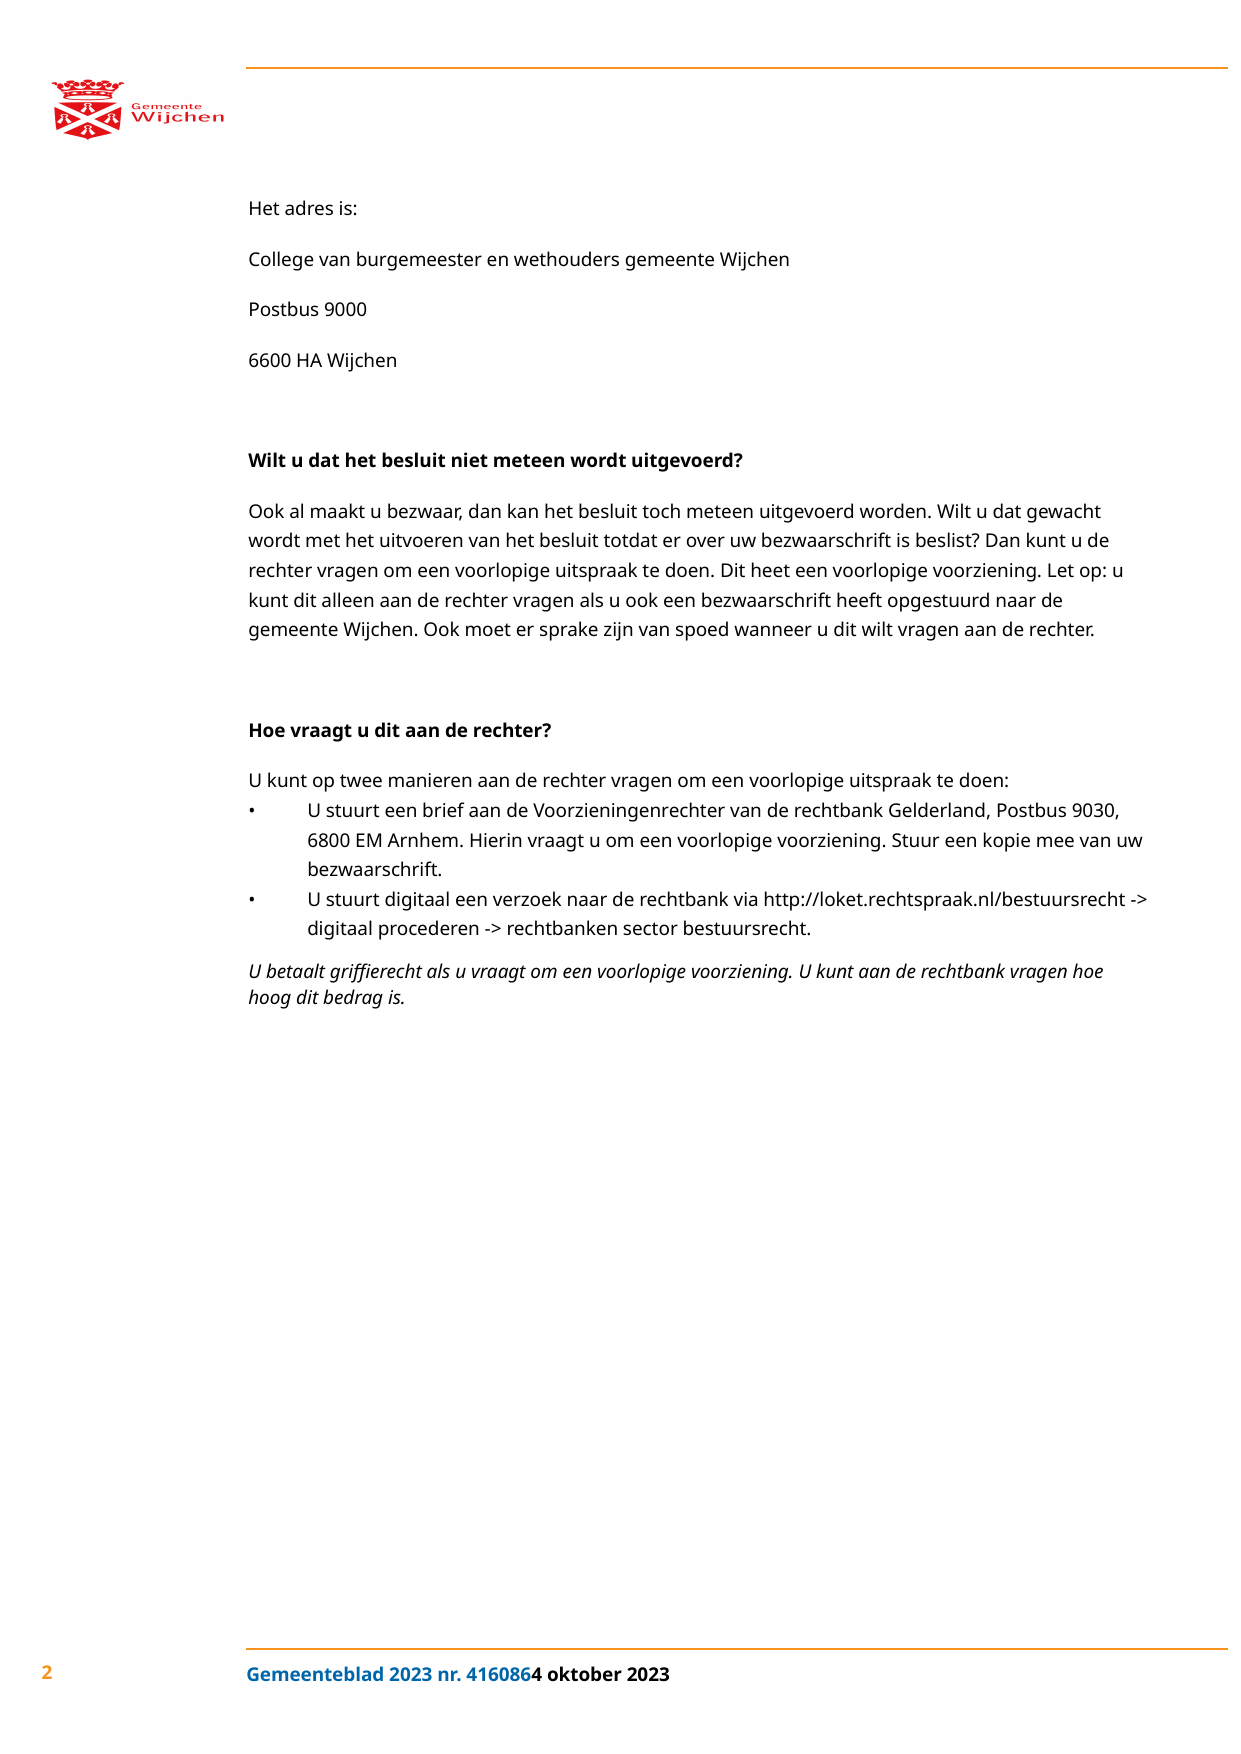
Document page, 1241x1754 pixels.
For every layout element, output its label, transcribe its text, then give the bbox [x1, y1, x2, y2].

text 6600 HA Wijchen [248, 347, 1152, 373]
text Hoe vraagt u dit aan de rechter? [248, 717, 1152, 743]
text Ook al maakt u bezwaar, dan kan het besluit toch meteen uitgevoerd worden. Wilt u dat gewacht wordt met het uitvoeren van het besluit totdat er over uw bezwaarschrift is beslist? Dan kunt u de rechter vragen om een voorlopige uitspraak te doen. Dit heet een voorlopige voorziening. Let op: u kunt dit alleen aan de rechter vragen als u ook een bezwaarschrift heeft opgestuurd naar de gemeente Wijchen. Ook moet er sprake zijn van spoed wanneer u dit wilt vragen aan de rechter. [248, 498, 1152, 642]
text U betaalt griffierecht als u vraagt om een voorlopige voorziening. U kunt aan de rechtbank vragen hoe hoog dit bedrag is. [248, 959, 1152, 1010]
picture [41, 47, 231, 172]
text Postbus 9000 [248, 296, 1152, 322]
text U kunt op twee manieren aan de rechter vragen om een voorlopige uitspraak te doen: [248, 768, 1152, 793]
text College van burgemeester en wethouders gemeente Wijchen [248, 246, 1152, 272]
text Het adres is: [248, 196, 1152, 221]
list U stuurt digitaal een verzoek naar de rechtbank via http://loket.rechtspraak.nl/bestuursrecht -> digitaal procederen -> rechtbanken sector bestuursrecht. [248, 886, 1152, 941]
list U stuurt een brief aan de Voorzieningenrechter van de rechtbank Gelderland, Postbus 9030, 6800 EM Arnhem. Hierin vraagt u om een voorlopige voorziening. Stuur een kopie mee van uw bezwaarschrift. [248, 797, 1152, 882]
text Wilt u dat het besluit niet meteen wordt uitgevoerd? [248, 448, 1152, 473]
